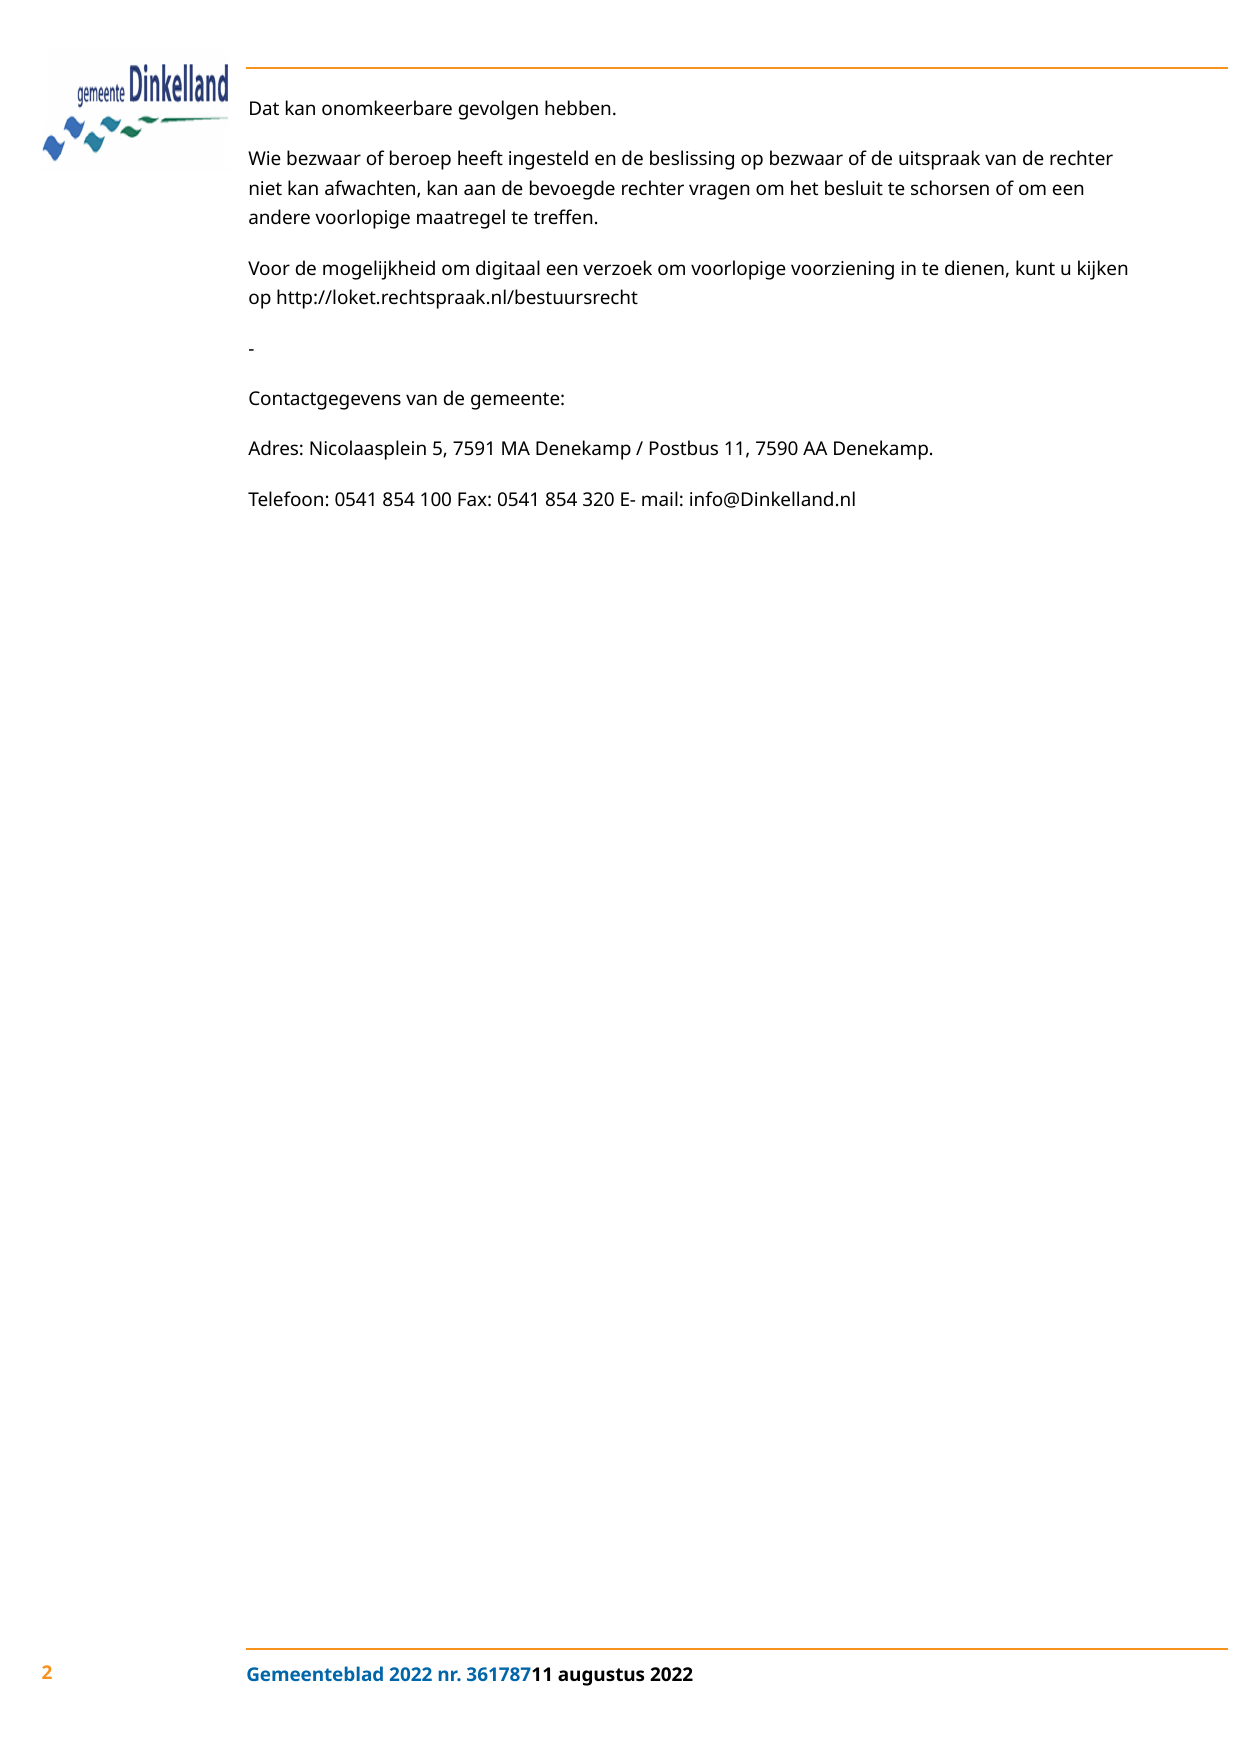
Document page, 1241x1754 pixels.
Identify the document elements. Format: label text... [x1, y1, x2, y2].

text Voor de mogelijkheid om digitaal een verzoek om voorlopige voorziening in te dienen, kunt u kijken op http://loket.rechtspraak.nl/bestuursrecht [248, 255, 1152, 310]
picture [41, 47, 231, 172]
text Dat kan onomkeerbare gevolgen hebben. [248, 95, 1152, 121]
text Adres: Nicolaasplein 5, 7591 MA Denekamp / Postbus 11, 7590 AA Denekamp. [248, 436, 1152, 461]
text - [248, 335, 1152, 361]
text Telefoon: 0541 854 100 Fax: 0541 854 320 E- mail: info@Dinkelland.nl [248, 486, 1152, 512]
text Contactgegevens van de gemeente: [248, 385, 1152, 411]
text Wie bezwaar of beroep heeft ingesteld en de beslissing op bezwaar of de uitspraak van de rechter niet kan afwachten, kan aan de bevoegde rechter vragen om het besluit te schorsen of om een andere voorlopige maatregel te treffen. [248, 145, 1152, 230]
